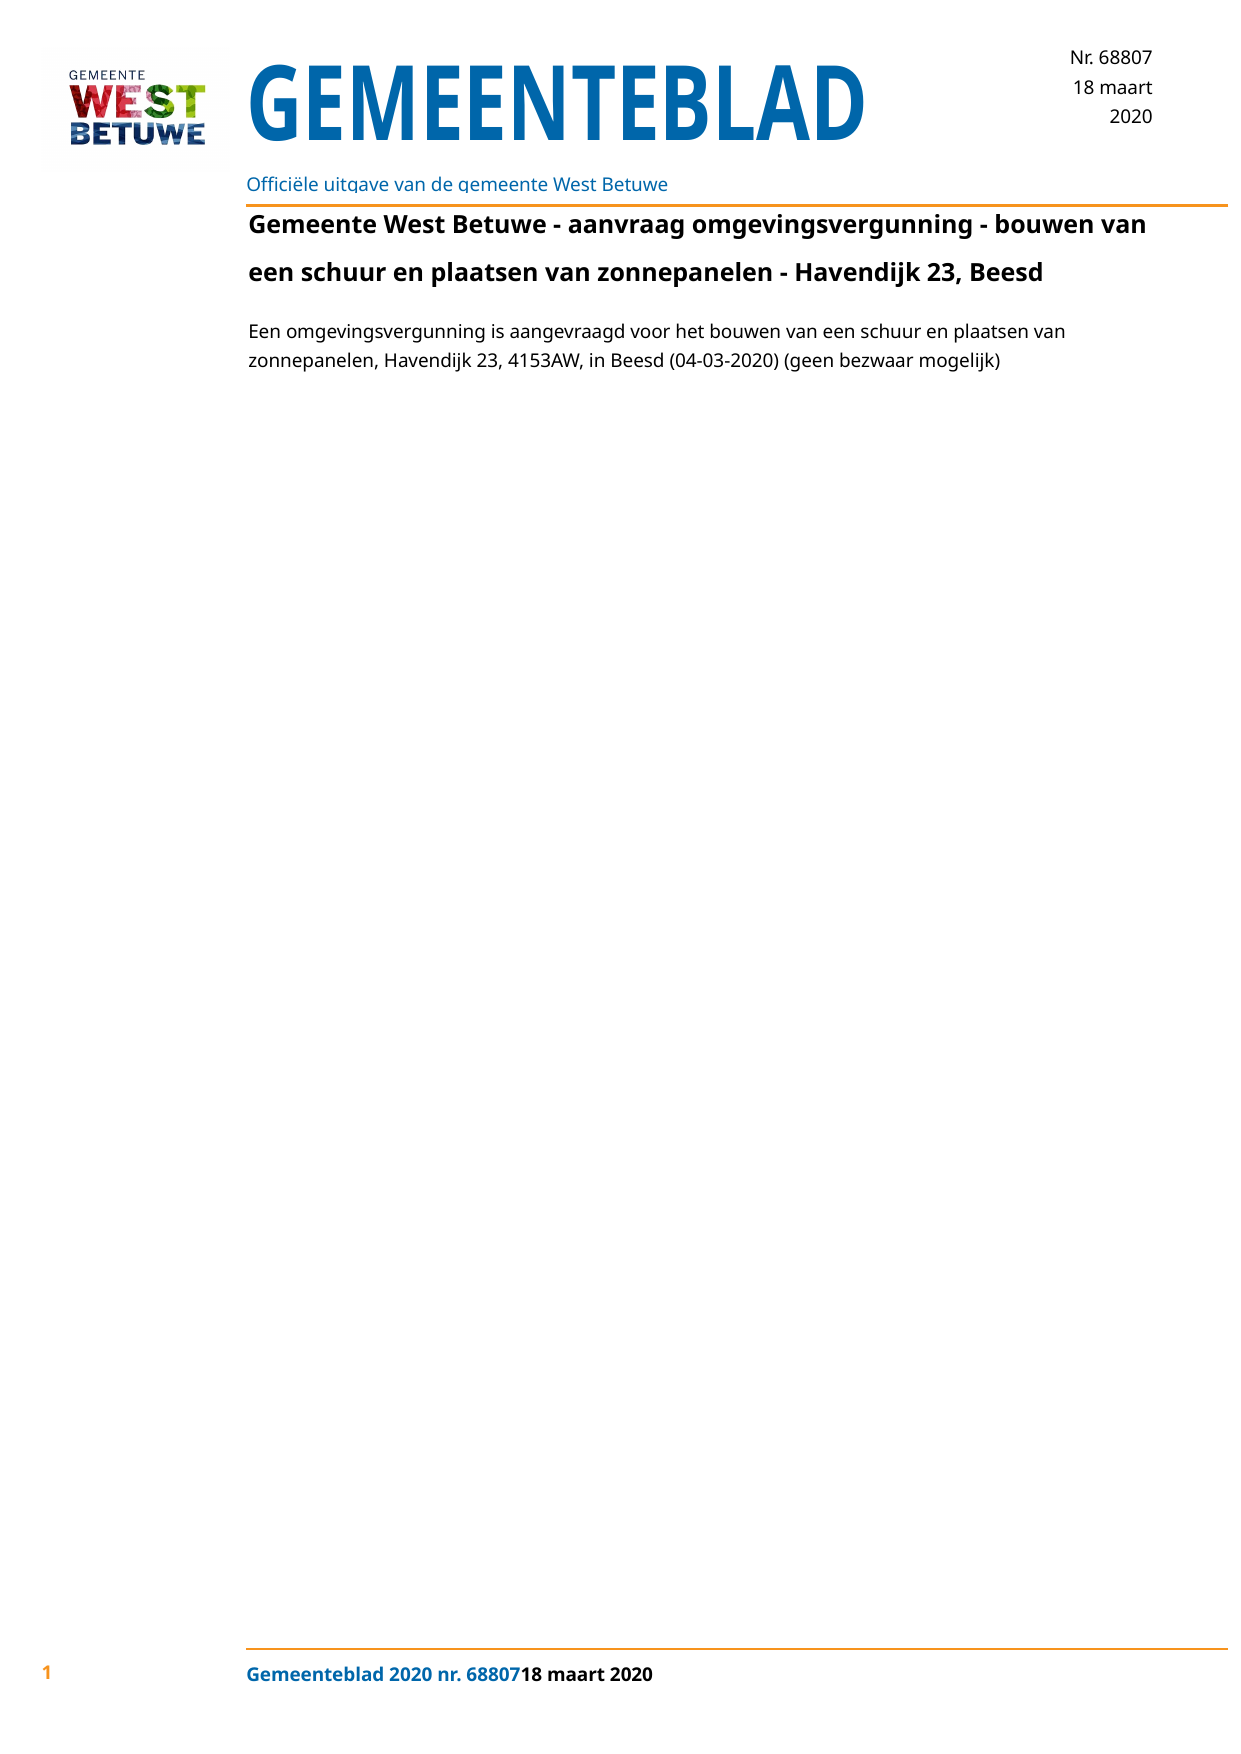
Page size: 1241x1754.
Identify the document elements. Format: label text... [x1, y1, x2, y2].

text Een omgevingsvergunning is aangevraagd voor het bouwen van een schuur en plaatsen van zonnepanelen, Havendijk 23, 4153AW, in Beesd (04-03-2020) (geen bezwaar mogelijk) [248, 318, 1152, 373]
picture [41, 47, 231, 172]
text Gemeente West Betuwe - aanvraag omgevingsvergunning - bouwen van een schuur en plaatsen van zonnepanelen - Havendijk 23, Beesd [248, 207, 1152, 288]
